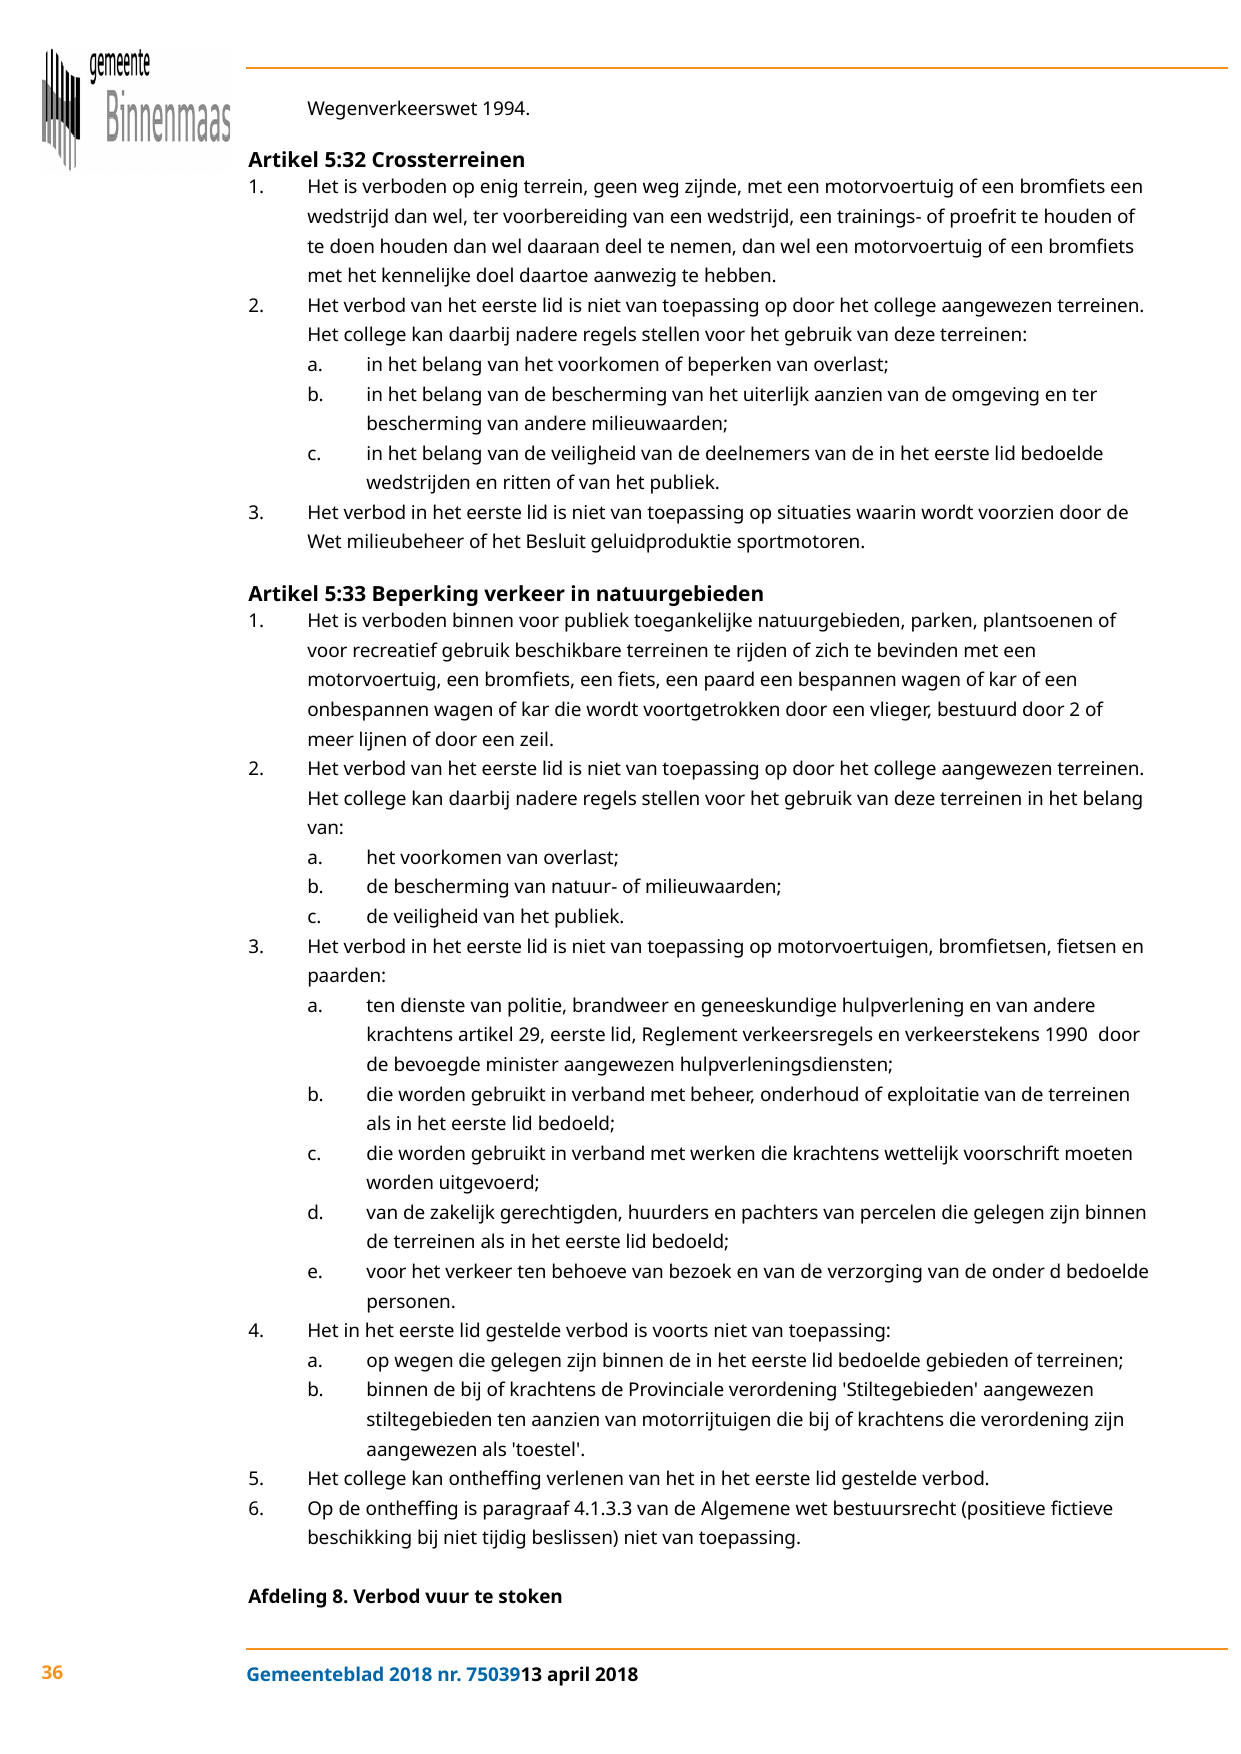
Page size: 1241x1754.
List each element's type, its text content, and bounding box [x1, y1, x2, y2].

list Het verbod in het eerste lid is niet van toepassing op motorvoertuigen, bromfietsen, fietsen en paarden: [248, 933, 1152, 988]
list Het college kan ontheffing verlenen van het in het eerste lid gestelde verbod. [248, 1465, 1152, 1491]
list op wegen die gelegen zijn binnen de in het eerste lid bedoelde gebieden of terreinen; [307, 1347, 1152, 1373]
list Het in het eerste lid gestelde verbod is voorts niet van toepassing: [248, 1317, 1152, 1343]
list Het verbod van het eerste lid is niet van toepassing op door het college aangewezen terreinen. Het college kan daarbij nadere regels stellen voor het gebruik van deze terreinen: [248, 292, 1152, 347]
list Het verbod van het eerste lid is niet van toepassing op door het college aangewezen terreinen. Het college kan daarbij nadere regels stellen voor het gebruik van deze terreinen in het belang van: [248, 755, 1152, 840]
list Op de ontheffing is paragraaf 4.1.3.3 van de Algemene wet bestuursrecht (positieve fictieve beschikking bij niet tijdig beslissen) niet van toepassing. [248, 1495, 1152, 1550]
list ten dienste van politie, brandweer en geneeskundige hulpverlening en van andere krachtens artikel 29, eerste lid, Reglement verkeersregels en verkeerstekens 1990 door de bevoegde minister aangewezen hulpverleningsdiensten; [307, 992, 1152, 1077]
picture [41, 47, 231, 172]
list Het is verboden op enig terrein, geen weg zijnde, met een motorvoertuig of een bromfiets een wedstrijd dan wel, ter voorbereiding van een wedstrijd, een trainings- of proefrit te houden of te doen houden dan wel daaraan deel te nemen, dan wel een motorvoertuig of een bromfiets met het kennelijke doel daartoe aanwezig te hebben. [248, 174, 1152, 288]
list in het belang van het voorkomen of beperken van overlast; [307, 351, 1152, 377]
list Het is verboden binnen voor publiek toegankelijke natuurgebieden, parken, plantsoenen of voor recreatief gebruik beschikbare terreinen te rijden of zich te bevinden met een motorvoertuig, een bromfiets, een fiets, een paard een bespannen wagen of kar of een onbespannen wagen of kar die wordt voortgetrokken door een vlieger, bestuurd door 2 of meer lijnen of door een zeil. [248, 607, 1152, 752]
list Het verbod in het eerste lid is niet van toepassing op situaties waarin wordt voorzien door de Wet milieubeheer of het Besluit geluidproduktie sportmotoren. [248, 499, 1152, 554]
list het voorkomen van overlast; [307, 844, 1152, 870]
text Artikel 5:32 Crossterreinen [248, 145, 1152, 174]
text Artikel 5:33 Beperking verkeer in natuurgebieden [248, 579, 1152, 607]
list Wegenverkeerswet 1994. [248, 95, 1152, 121]
list van de zakelijk gerechtigden, huurders en pachters van percelen die gelegen zijn binnen de terreinen als in het eerste lid bedoeld; [307, 1199, 1152, 1254]
list de bescherming van natuur- of milieuwaarden; [307, 874, 1152, 899]
list in het belang van de bescherming van het uiterlijk aanzien van de omgeving en ter bescherming van andere milieuwaarden; [307, 381, 1152, 436]
text Afdeling 8. Verbod vuur te stoken [248, 1584, 1152, 1609]
list binnen de bij of krachtens de Provinciale verordening 'Stiltegebieden' aangewezen stiltegebieden ten aanzien van motorrijtuigen die bij of krachtens die verordening zijn aangewezen als 'toestel'. [307, 1377, 1152, 1462]
list voor het verkeer ten behoeve van bezoek en van de verzorging van de onder d bedoelde personen. [307, 1258, 1152, 1314]
list de veiligheid van het publiek. [307, 903, 1152, 929]
list die worden gebruikt in verband met beheer, onderhoud of exploitatie van de terreinen als in het eerste lid bedoeld; [307, 1081, 1152, 1136]
list in het belang van de veiligheid van de deelnemers van de in het eerste lid bedoelde wedstrijden en ritten of van het publiek. [307, 440, 1152, 495]
list die worden gebruikt in verband met werken die krachtens wettelijk voorschrift moeten worden uitgevoerd; [307, 1140, 1152, 1195]
